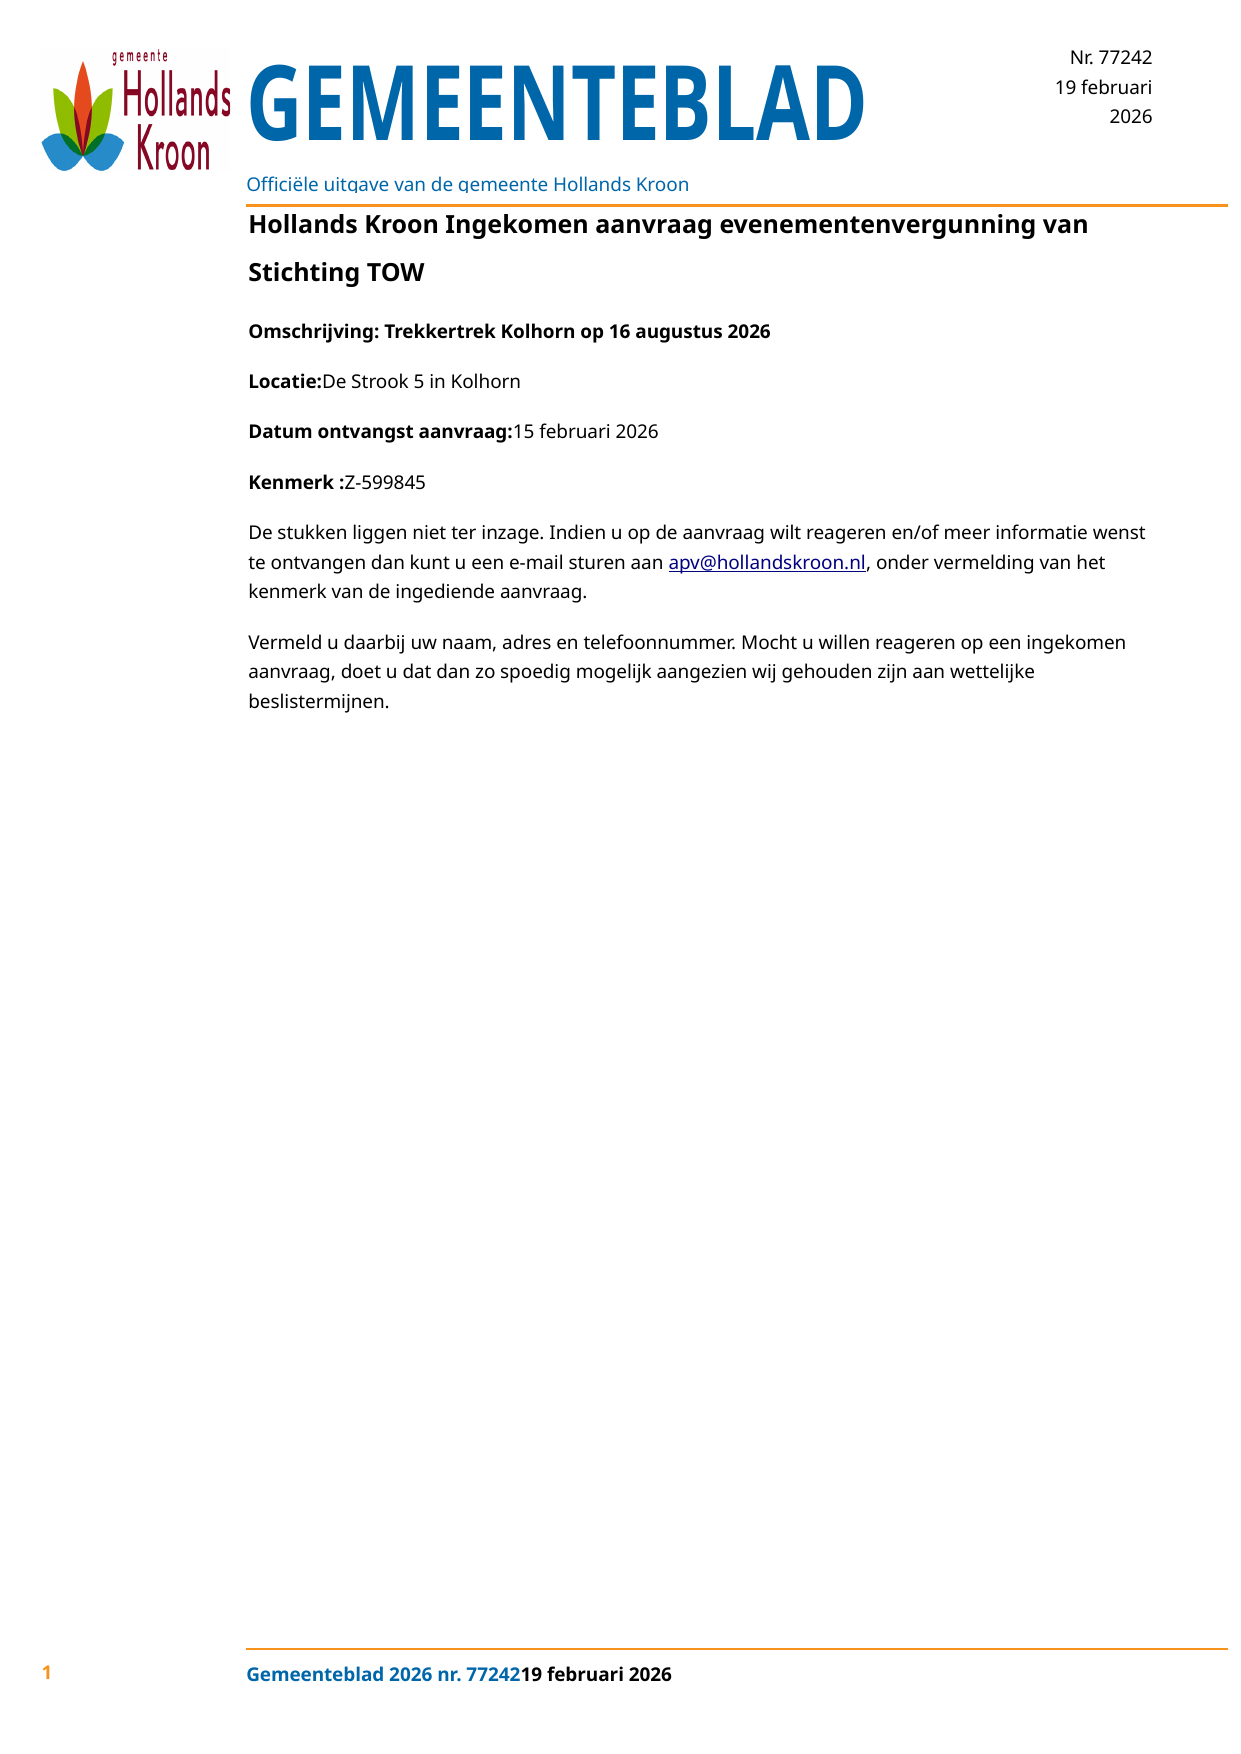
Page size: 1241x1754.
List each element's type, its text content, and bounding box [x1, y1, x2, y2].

text Locatie:De Strook 5 in Kolhorn [248, 368, 1152, 394]
picture [41, 47, 231, 172]
text Omschrijving: Trekkertrek Kolhorn op 16 augustus 2026 [248, 318, 1152, 344]
text Datum ontvangst aanvraag:15 februari 2026 [248, 419, 1152, 444]
text De stukken liggen niet ter inzage. Indien u op de aanvraag wilt reageren en/of meer informatie wenst te ontvangen dan kunt u een e-mail sturen aan apv@hollandskroon.nl, onder vermelding van het kenmerk van de ingediende aanvraag. [248, 519, 1152, 604]
text Hollands Kroon Ingekomen aanvraag evenementenvergunning van Stichting TOW [248, 207, 1152, 288]
text Vermeld u daarbij uw naam, adres en telefoonnummer. Mocht u willen reageren op een ingekomen aanvraag, doet u dat dan zo spoedig mogelijk aangezien wij gehouden zijn aan wettelijke beslistermijnen. [248, 629, 1152, 714]
text Kenmerk :Z-599845 [248, 469, 1152, 495]
